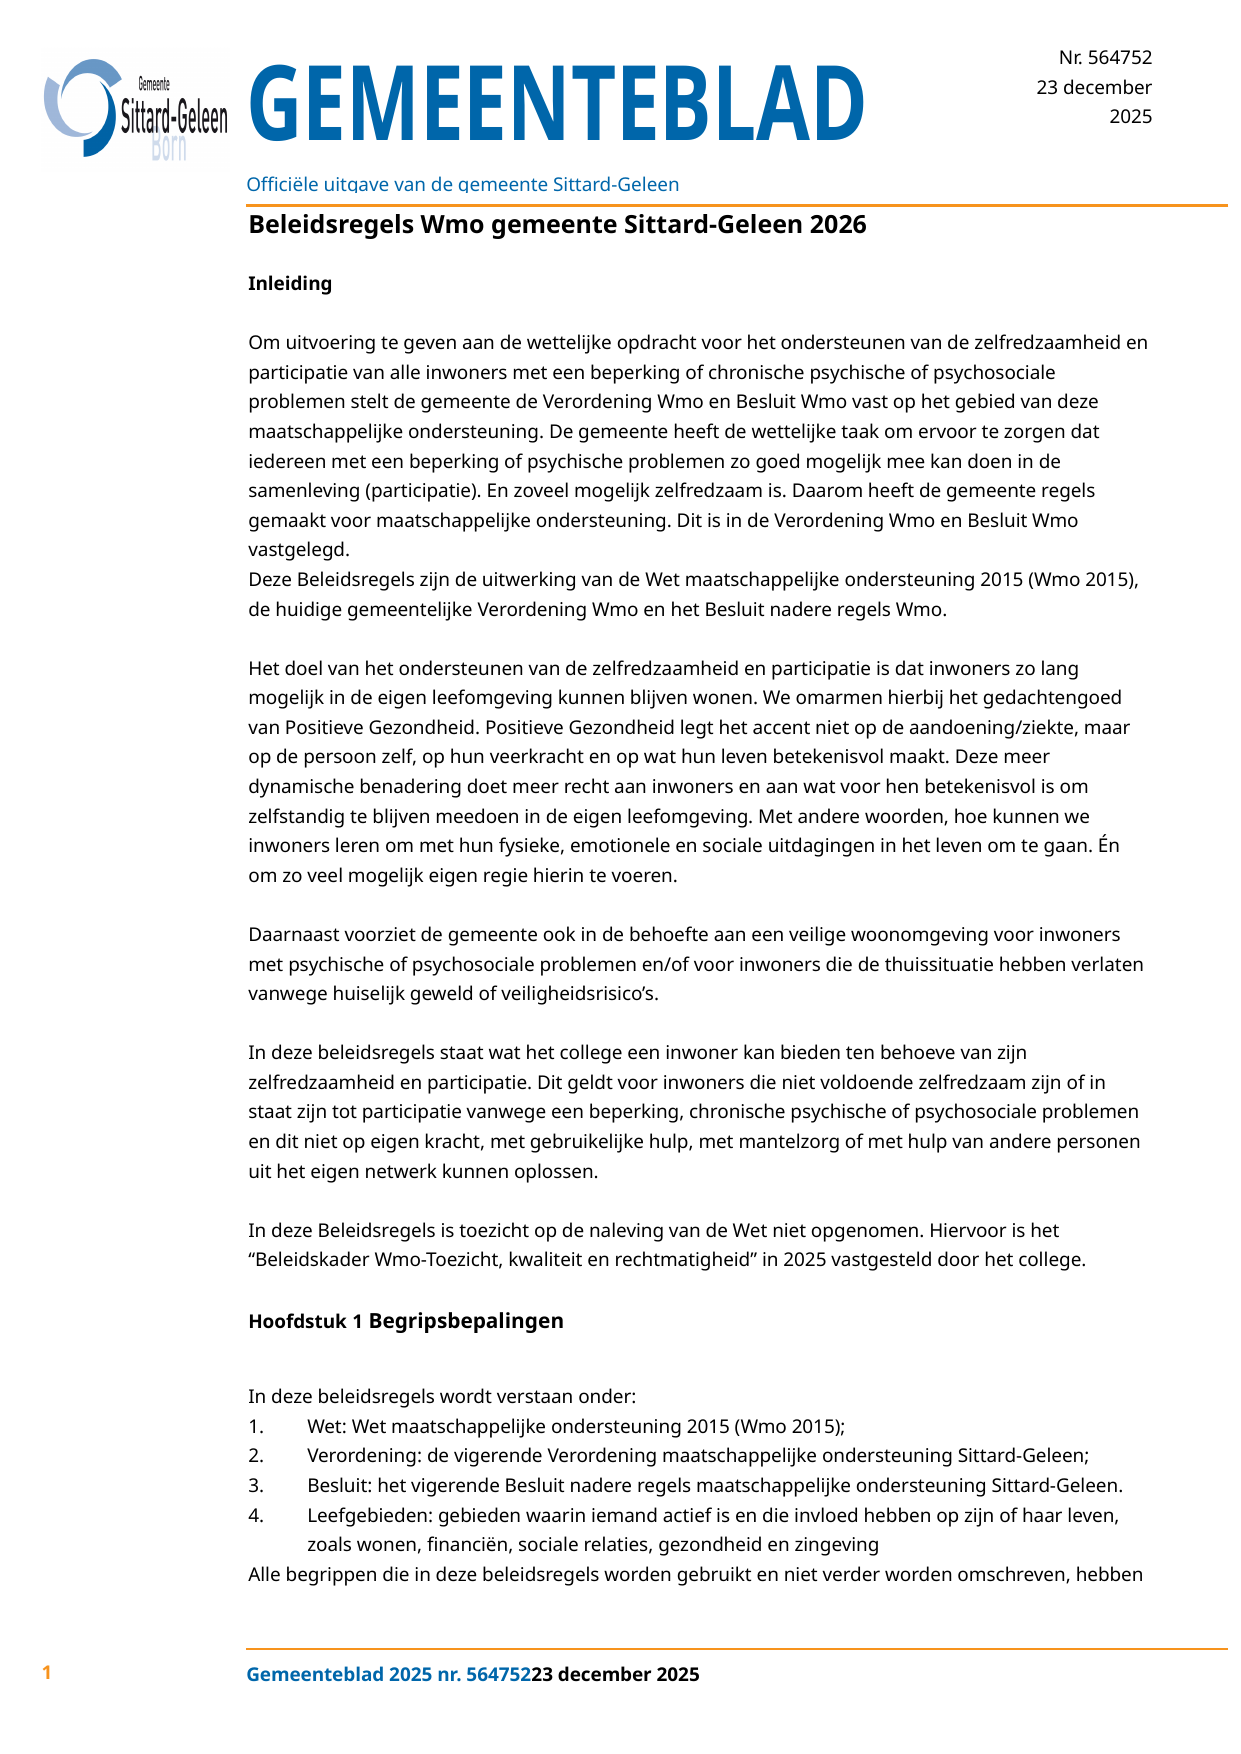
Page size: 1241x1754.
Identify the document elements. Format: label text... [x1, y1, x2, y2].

text Hoofdstuk 1 Begripsbepalingen [248, 1306, 1152, 1334]
text Inleiding [248, 270, 1152, 296]
text Alle begrippen die in deze beleidsregels worden gebruikt en niet verder worden omschreven, hebben [248, 1561, 1152, 1587]
list Besluit: het vigerende Besluit nadere regels maatschappelijke ondersteuning Sittard-Geleen. [248, 1472, 1152, 1498]
list Verordening: de vigerende Verordening maatschappelijke ondersteuning Sittard-Geleen; [248, 1443, 1152, 1468]
text Om uitvoering te geven aan de wettelijke opdracht voor het ondersteunen van de zelfredzaamheid en participatie van alle inwoners met een beperking of chronische psychische of psychosociale problemen stelt de gemeente de Verordening Wmo en Besluit Wmo vast op het gebied van deze maatschappelijke ondersteuning. De gemeente heeft de wettelijke taak om ervoor te zorgen dat iedereen met een beperking of psychische problemen zo goed mogelijk mee kan doen in de samenleving (participatie). En zoveel mogelijk zelfredzaam is. Daarom heeft de gemeente regels gemaakt voor maatschappelijke ondersteuning. Dit is in de Verordening Wmo en Besluit Wmo vastgelegd. [248, 329, 1152, 562]
text In deze beleidsregels wordt verstaan onder: [248, 1383, 1152, 1409]
text Het doel van het ondersteunen van de zelfredzaamheid en participatie is dat inwoners zo lang mogelijk in de eigen leefomgeving kunnen blijven wonen. We omarmen hierbij het gedachtengoed van Positieve Gezondheid. Positieve Gezondheid legt het accent niet op de aandoening/ziekte, maar op de persoon zelf, op hun veerkracht en op wat hun leven betekenisvol maakt. Deze meer dynamische benadering doet meer recht aan inwoners en aan wat voor hen betekenisvol is om zelfstandig te blijven meedoen in de eigen leefomgeving. Met andere woorden, hoe kunnen we inwoners leren om met hun fysieke, emotionele en sociale uitdagingen in het leven om te gaan. Én om zo veel mogelijk eigen regie hierin te voeren. [248, 655, 1152, 888]
list Leefgebieden: gebieden waarin iemand actief is en die invloed hebben op zijn of haar leven, zoals wonen, financiën, sociale relaties, gezondheid en zingeving [248, 1502, 1152, 1557]
text Daarnaast voorziet de gemeente ook in de behoefte aan een veilige woonomgeving voor inwoners met psychische of psychosociale problemen en/of voor inwoners die de thuissituatie hebben verlaten vanwege huiselijk geweld of veiligheidsrisico’s. [248, 921, 1152, 1006]
picture [41, 47, 231, 172]
text Deze Beleidsregels zijn de uitwerking van de Wet maatschappelijke ondersteuning 2015 (Wmo 2015), de huidige gemeentelijke Verordening Wmo en het Besluit nadere regels Wmo. [248, 566, 1152, 621]
text Beleidsregels Wmo gemeente Sittard-Geleen 2026 [248, 207, 1152, 241]
list Wet: Wet maatschappelijke ondersteuning 2015 (Wmo 2015); [248, 1413, 1152, 1439]
text In deze beleidsregels staat wat het college een inwoner kan bieden ten behoeve van zijn zelfredzaamheid en participatie. Dit geldt voor inwoners die niet voldoende zelfredzaam zijn of in staat zijn tot participatie vanwege een beperking, chronische psychische of psychosociale problemen en dit niet op eigen kracht, met gebruikelijke hulp, met mantelzorg of met hulp van andere personen uit het eigen netwerk kunnen oplossen. [248, 1039, 1152, 1183]
text In deze Beleidsregels is toezicht op de naleving van de Wet niet opgenomen. Hiervoor is het “Beleidskader Wmo-Toezicht, kwaliteit en rechtmatigheid” in 2025 vastgesteld door het college. [248, 1217, 1152, 1272]
